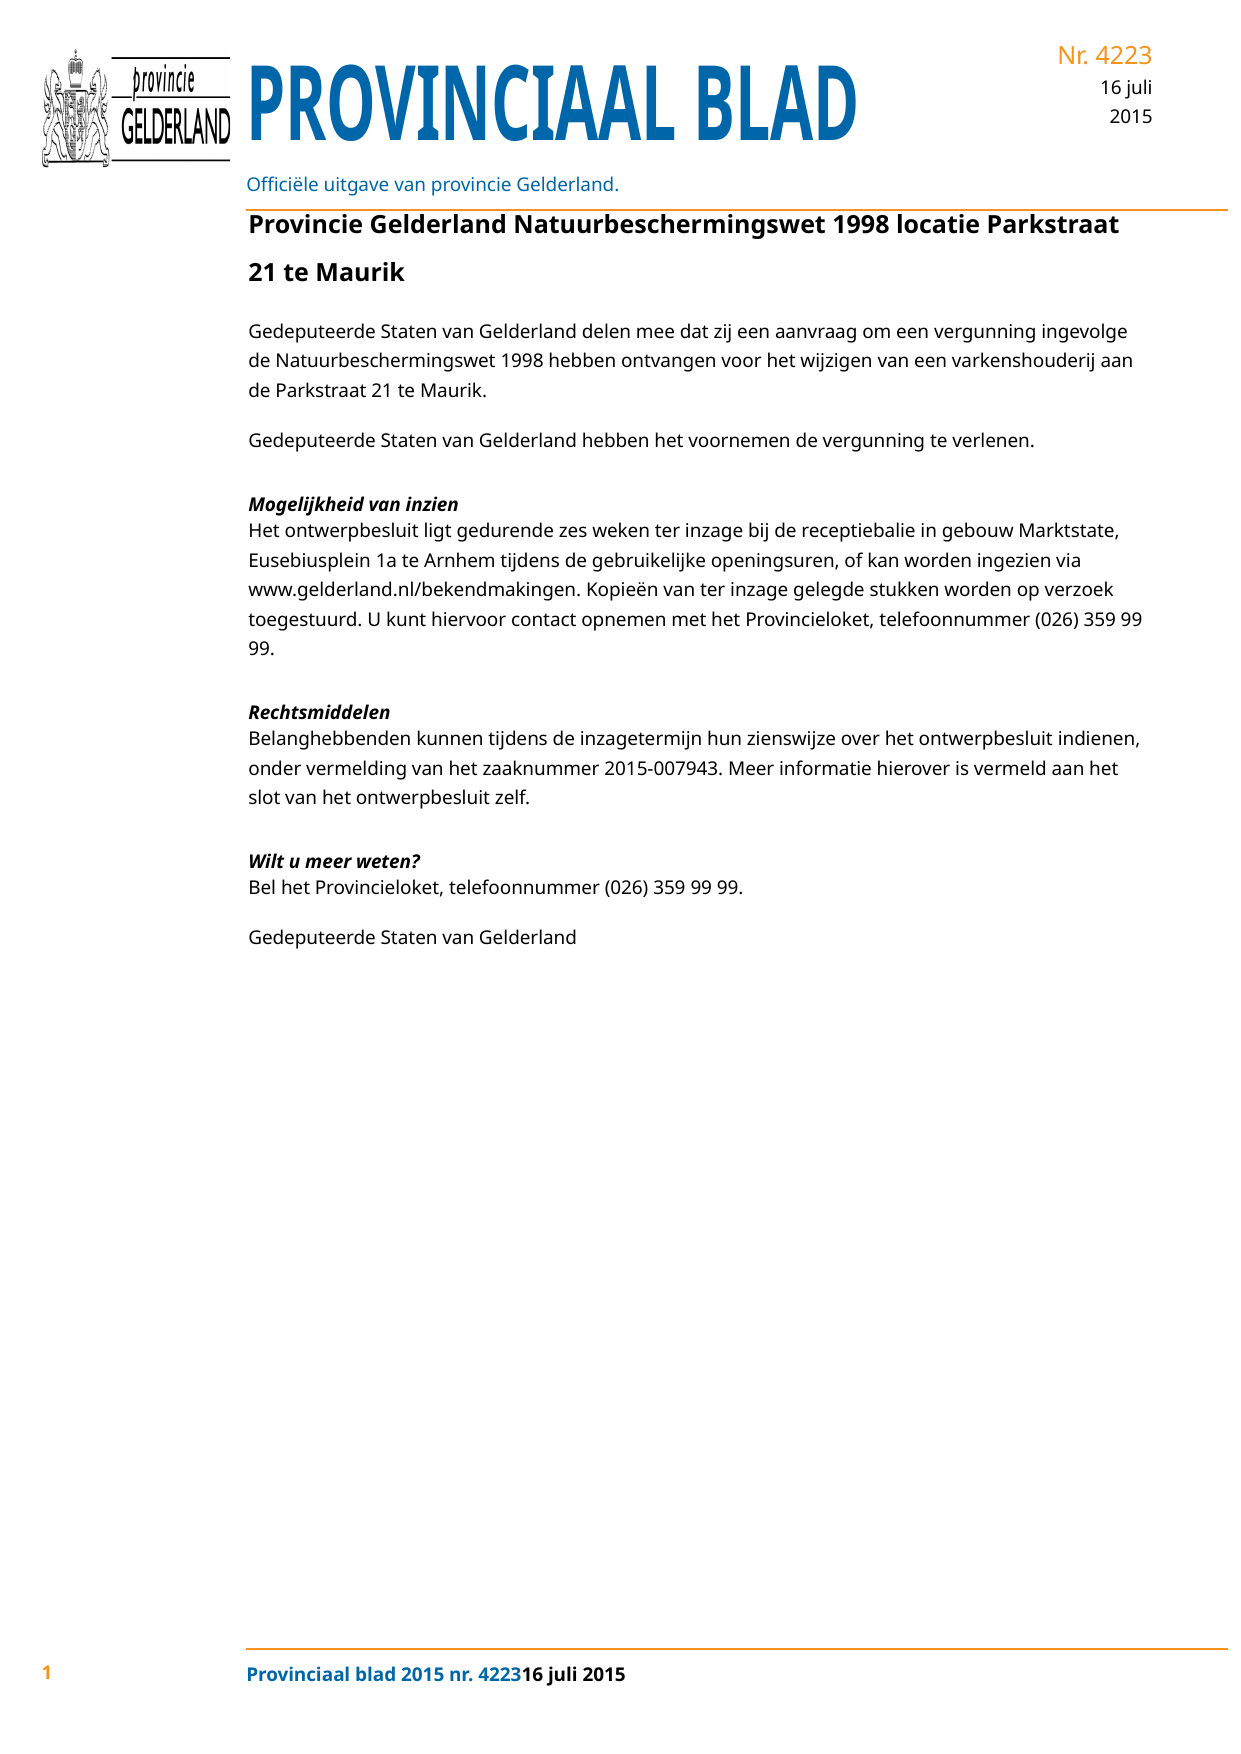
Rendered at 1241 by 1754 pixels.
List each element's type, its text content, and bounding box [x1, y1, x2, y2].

text Mogelijkheid van inzien [248, 491, 1152, 517]
text Rechtsmiddelen [248, 699, 1152, 725]
picture [41, 47, 231, 172]
text Het ontwerpbesluit ligt gedurende zes weken ter inzage bij de receptiebalie in gebouw Marktstate, Eusebiusplein 1a te Arnhem tijdens de gebruikelijke openingsuren, of kan worden ingezien via www.gelderland.nl/bekendmakingen. Kopieën van ter inzage gelegde stukken worden op verzoek toegestuurd. U kunt hiervoor contact opnemen met het Provincieloket, telefoonnummer (026) 359 99 99. [248, 517, 1152, 661]
text Wilt u meer weten? [248, 848, 1152, 874]
text Gedeputeerde Staten van Gelderland [248, 924, 1152, 950]
text Bel het Provincieloket, telefoonnummer (026) 359 99 99. [248, 874, 1152, 900]
text Provincie Gelderland Natuurbeschermingswet 1998 locatie Parkstraat 21 te Maurik [248, 211, 1152, 288]
text Gedeputeerde Staten van Gelderland hebben het voornemen de vergunning te verlenen. [248, 427, 1152, 453]
text Gedeputeerde Staten van Gelderland delen mee dat zij een aanvraag om een vergunning ingevolge de Natuurbeschermingswet 1998 hebben ontvangen voor het wijzigen van een varkenshouderij aan de Parkstraat 21 te Maurik. [248, 318, 1152, 403]
text Belanghebbenden kunnen tijdens de inzagetermijn hun zienswijze over het ontwerpbesluit indienen, onder vermelding van het zaaknummer 2015-007943. Meer informatie hierover is vermeld aan het slot van het ontwerpbesluit zelf. [248, 725, 1152, 810]
